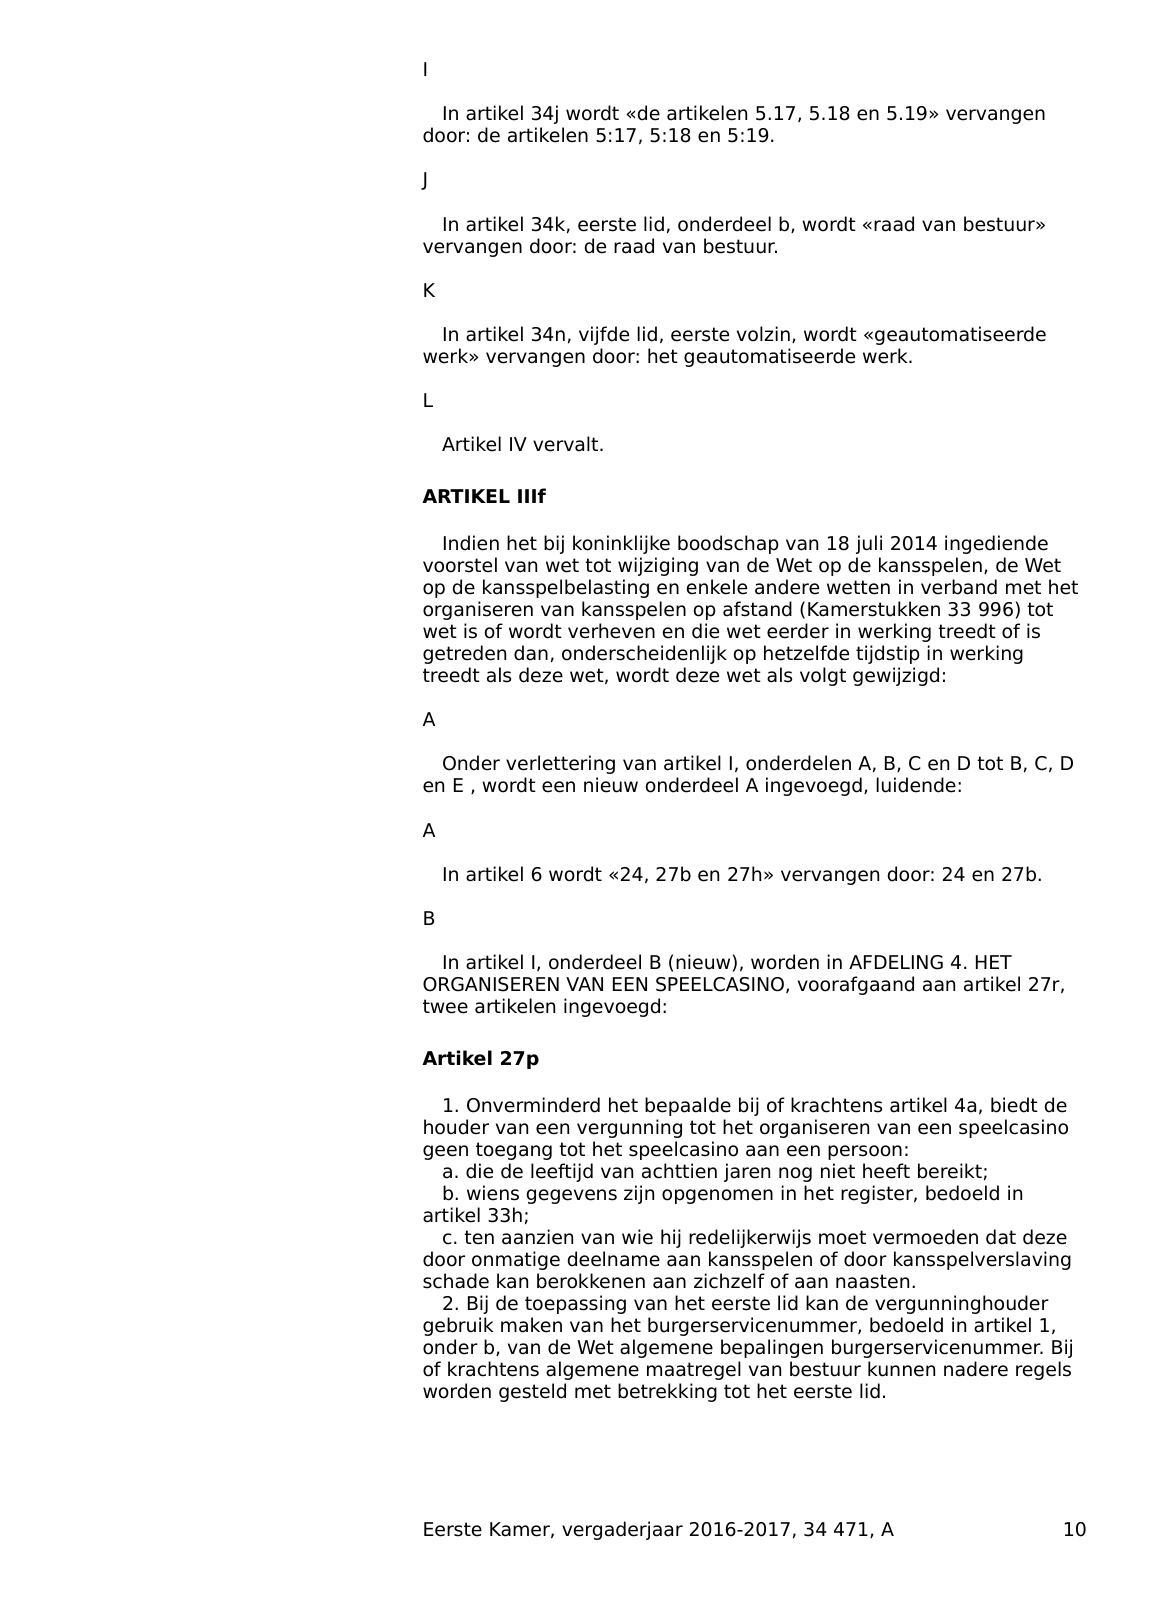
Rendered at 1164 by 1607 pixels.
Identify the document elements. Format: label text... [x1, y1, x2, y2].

text In artikel 34n, vijfde lid, eerste volzin, wordt «geautomatiseerde werk» vervangen door: het geautomatiseerde werk. [422, 324, 1087, 368]
text Artikel IV vervalt. [422, 434, 1087, 456]
text B [422, 908, 1087, 930]
text c. ten aanzien van wie hij redelijkerwijs moet vermoeden dat deze door onmatige deelname aan kansspelen of door kansspelverslaving schade kan berokkenen aan zichzelf of aan naasten. [422, 1227, 1087, 1293]
text a. die de leeftijd van achttien jaren nog niet heeft bereikt; [422, 1161, 1087, 1183]
text A [422, 819, 1087, 841]
text 1. Onverminderd het bepaalde bij of krachtens artikel 4a, biedt de houder van een vergunning tot het organiseren van een speelcasino geen toegang tot het speelcasino aan een persoon: [422, 1095, 1087, 1161]
text A [422, 709, 1087, 731]
text b. wiens gegevens zijn opgenomen in het register, bedoeld in artikel 33h; [422, 1183, 1087, 1227]
subtitle Artikel 27p [422, 1048, 1087, 1070]
text 2. Bij de toepassing van het eerste lid kan de vergunninghouder gebruik maken van het burgerservicenummer, bedoeld in artikel 1, onder b, van de Wet algemene bepalingen burgerservicenummer. Bij of krachtens algemene maatregel van bestuur kunnen nadere regels worden gesteld met betrekking tot het eerste lid. [422, 1293, 1087, 1403]
text In artikel I, onderdeel B (nieuw), worden in AFDELING 4. HET ORGANISEREN VAN EEN SPEELCASINO, voorafgaand aan artikel 27r, twee artikelen ingevoegd: [422, 952, 1087, 1018]
text In artikel 34j wordt «de artikelen 5.17, 5.18 en 5.19» vervangen door: de artikelen 5:17, 5:18 en 5:19. [422, 103, 1087, 147]
text Indien het bij koninklijke boodschap van 18 juli 2014 ingediende voorstel van wet tot wijziging van de Wet op de kansspelen, de Wet op de kansspelbelasting en enkele andere wetten in verband met het organiseren van kansspelen op afstand (Kamerstukken 33 996) tot wet is of wordt verheven en die wet eerder in werking treedt of is getreden dan, onderscheidenlijk op hetzelfde tijdstip in werking treedt als deze wet, wordt deze wet als volgt gewijzigd: [422, 533, 1087, 687]
text In artikel 34k, eerste lid, onderdeel b, wordt «raad van bestuur» vervangen door: de raad van bestuur. [422, 213, 1087, 257]
text L [422, 390, 1087, 412]
text I [422, 59, 1087, 81]
text J [422, 169, 1087, 191]
text K [422, 280, 1087, 302]
text Onder verlettering van artikel I, onderdelen A, B, C en D tot B, C, D en E , wordt een nieuw onderdeel A ingevoegd, luidende: [422, 753, 1087, 797]
subtitle ARTIKEL IIIf [422, 486, 1087, 508]
text In artikel 6 wordt «24, 27b en 27h» vervangen door: 24 en 27b. [422, 864, 1087, 886]
